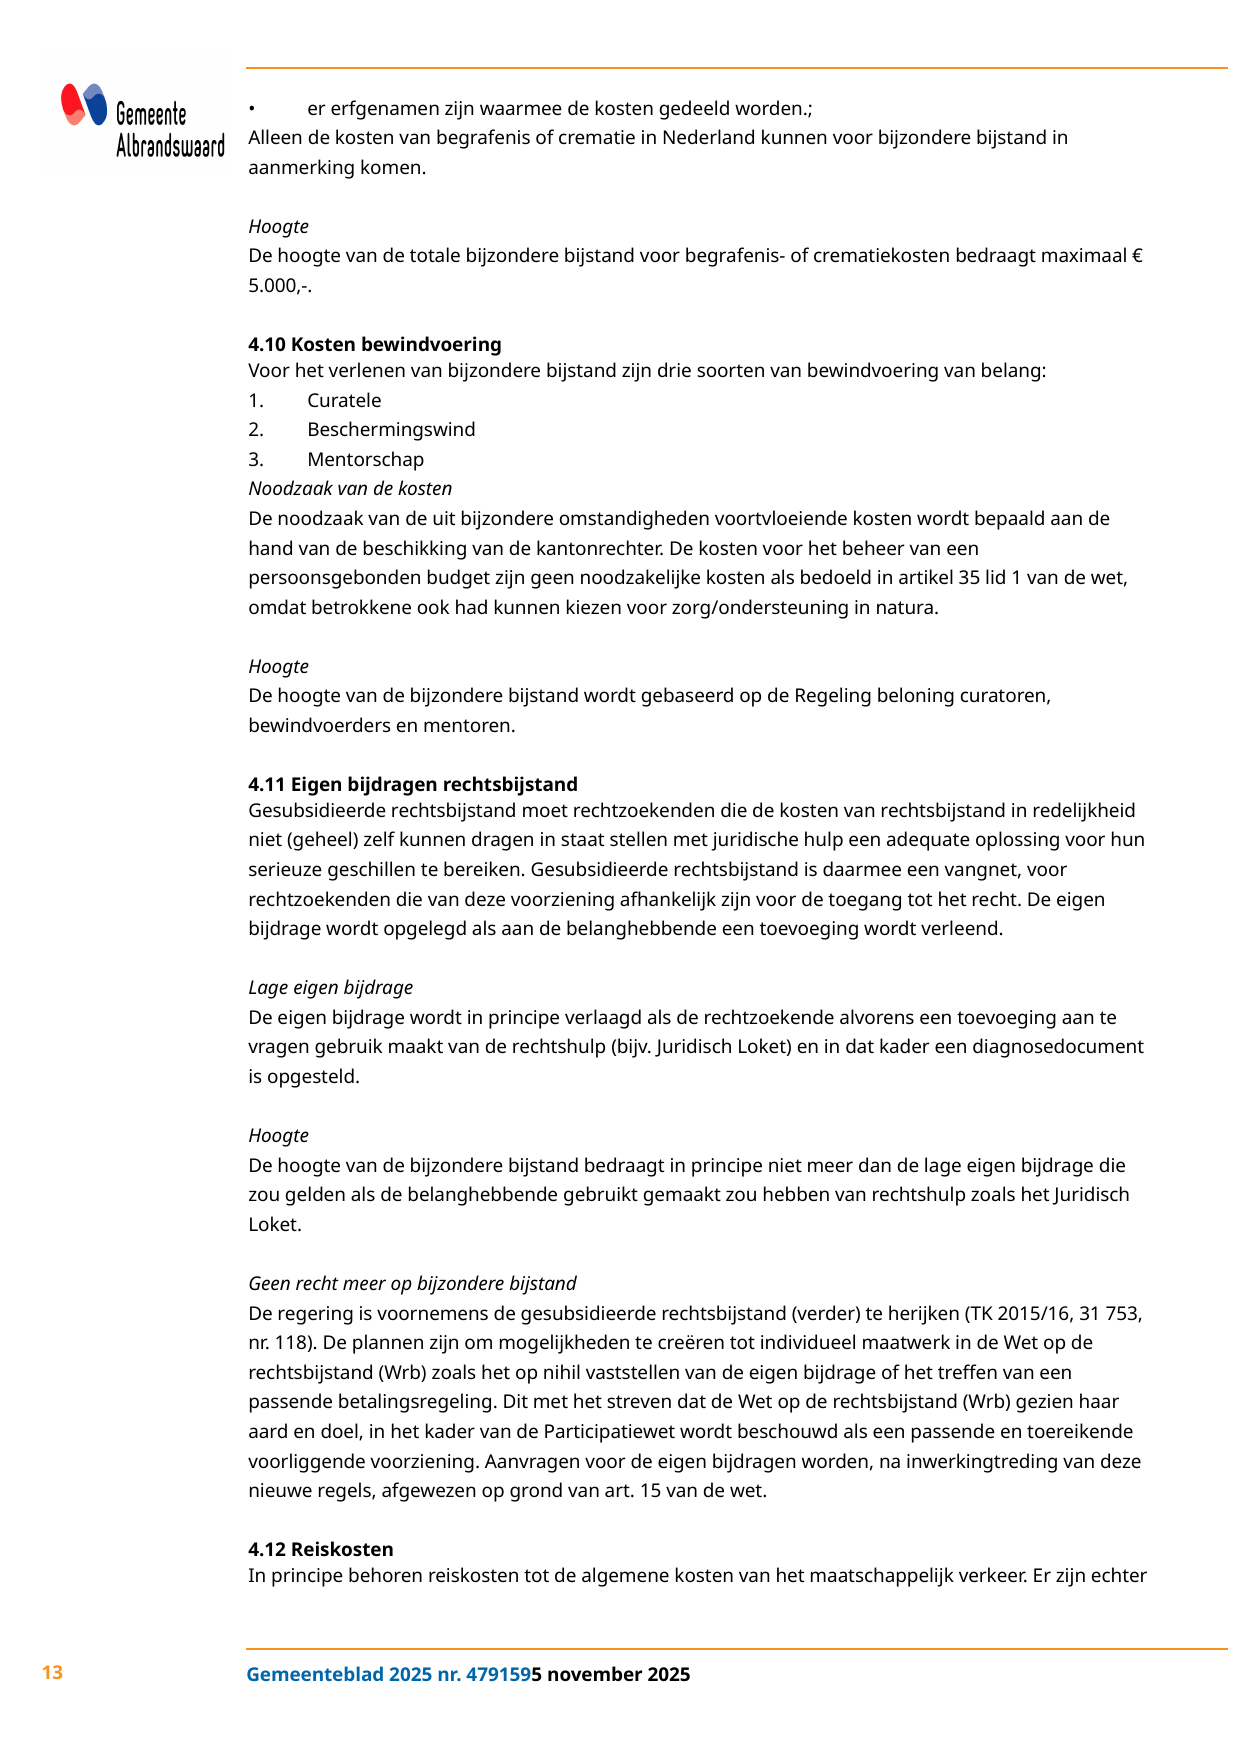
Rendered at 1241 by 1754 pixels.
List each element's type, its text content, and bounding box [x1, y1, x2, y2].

text Voor het verlenen van bijzondere bijstand zijn drie soorten van bewindvoering van belang: [248, 357, 1152, 383]
text Hoogte [248, 213, 1152, 239]
text Hoogte [248, 1122, 1152, 1148]
text 4.11 Eigen bijdragen rechtsbijstand [248, 771, 1152, 797]
text De noodzaak van de uit bijzondere omstandigheden voortvloeiende kosten wordt bepaald aan de hand van de beschikking van de kantonrechter. De kosten voor het beheer van een persoonsgebonden budget zijn geen noodzakelijke kosten als bedoeld in artikel 35 lid 1 van de wet, omdat betrokkene ook had kunnen kiezen voor zorg/ondersteuning in natura. [248, 505, 1152, 619]
text Hoogte [248, 653, 1152, 679]
text Gesubsidieerde rechtsbijstand moet rechtzoekenden die de kosten van rechtsbijstand in redelijkheid niet (geheel) zelf kunnen dragen in staat stellen met juridische hulp een adequate oplossing voor hun serieuze geschillen te bereiken. Gesubsidieerde rechtsbijstand is daarmee een vangnet, voor rechtzoekenden die van deze voorziening afhankelijk zijn voor de toegang tot het recht. De eigen bijdrage wordt opgelegd als aan de belanghebbende een toevoeging wordt verleend. [248, 797, 1152, 941]
list Beschermingswind [248, 416, 1152, 442]
text Noodzaak van de kosten [248, 476, 1152, 501]
text Geen recht meer op bijzondere bijstand [248, 1270, 1152, 1296]
text De eigen bijdrage wordt in principe verlaagd als de rechtzoekende alvorens een toevoeging aan te vragen gebruik maakt van de rechtshulp (bijv. Juridisch Loket) en in dat kader een diagnosedocument is opgesteld. [248, 1004, 1152, 1089]
text Lage eigen bijdrage [248, 974, 1152, 1000]
list er erfgenamen zijn waarmee de kosten gedeeld worden.; [248, 95, 1152, 121]
text De hoogte van de bijzondere bijstand bedraagt in principe niet meer dan de lage eigen bijdrage die zou gelden als de belanghebbende gebruikt gemaakt zou hebben van rechtshulp zoals het Juridisch Loket. [248, 1152, 1152, 1237]
text De regering is voornemens de gesubsidieerde rechtsbijstand (verder) te herijken (TK 2015/16, 31 753, nr. 118). De plannen zijn om mogelijkheden te creëren tot individueel maatwerk in de Wet op de rechtsbijstand (Wrb) zoals het op nihil vaststellen van de eigen bijdrage of het treffen van een passende betalingsregeling. Dit met het streven dat de Wet op de rechtsbijstand (Wrb) gezien haar aard en doel, in het kader van de Participatiewet wordt beschouwd als een passende en toereikende voorliggende voorziening. Aanvragen voor de eigen bijdragen worden, na inwerkingtreding van deze nieuwe regels, afgewezen op grond van art. 15 van de wet. [248, 1300, 1152, 1503]
text In principe behoren reiskosten tot de algemene kosten van het maatschappelijk verkeer. Er zijn echter [248, 1562, 1152, 1588]
picture [41, 47, 231, 172]
text Alleen de kosten van begrafenis of crematie in Nederland kunnen voor bijzondere bijstand in aanmerking komen. [248, 124, 1152, 180]
text 4.10 Kosten bewindvoering [248, 331, 1152, 357]
list Mentorschap [248, 446, 1152, 472]
text De hoogte van de totale bijzondere bijstand voor begrafenis- of crematiekosten bedraagt maximaal € 5.000,-. [248, 243, 1152, 298]
text De hoogte van de bijzondere bijstand wordt gebaseerd op de Regeling beloning curatoren, bewindvoerders en mentoren. [248, 683, 1152, 738]
list Curatele [248, 387, 1152, 412]
text 4.12 Reiskosten [248, 1537, 1152, 1562]
